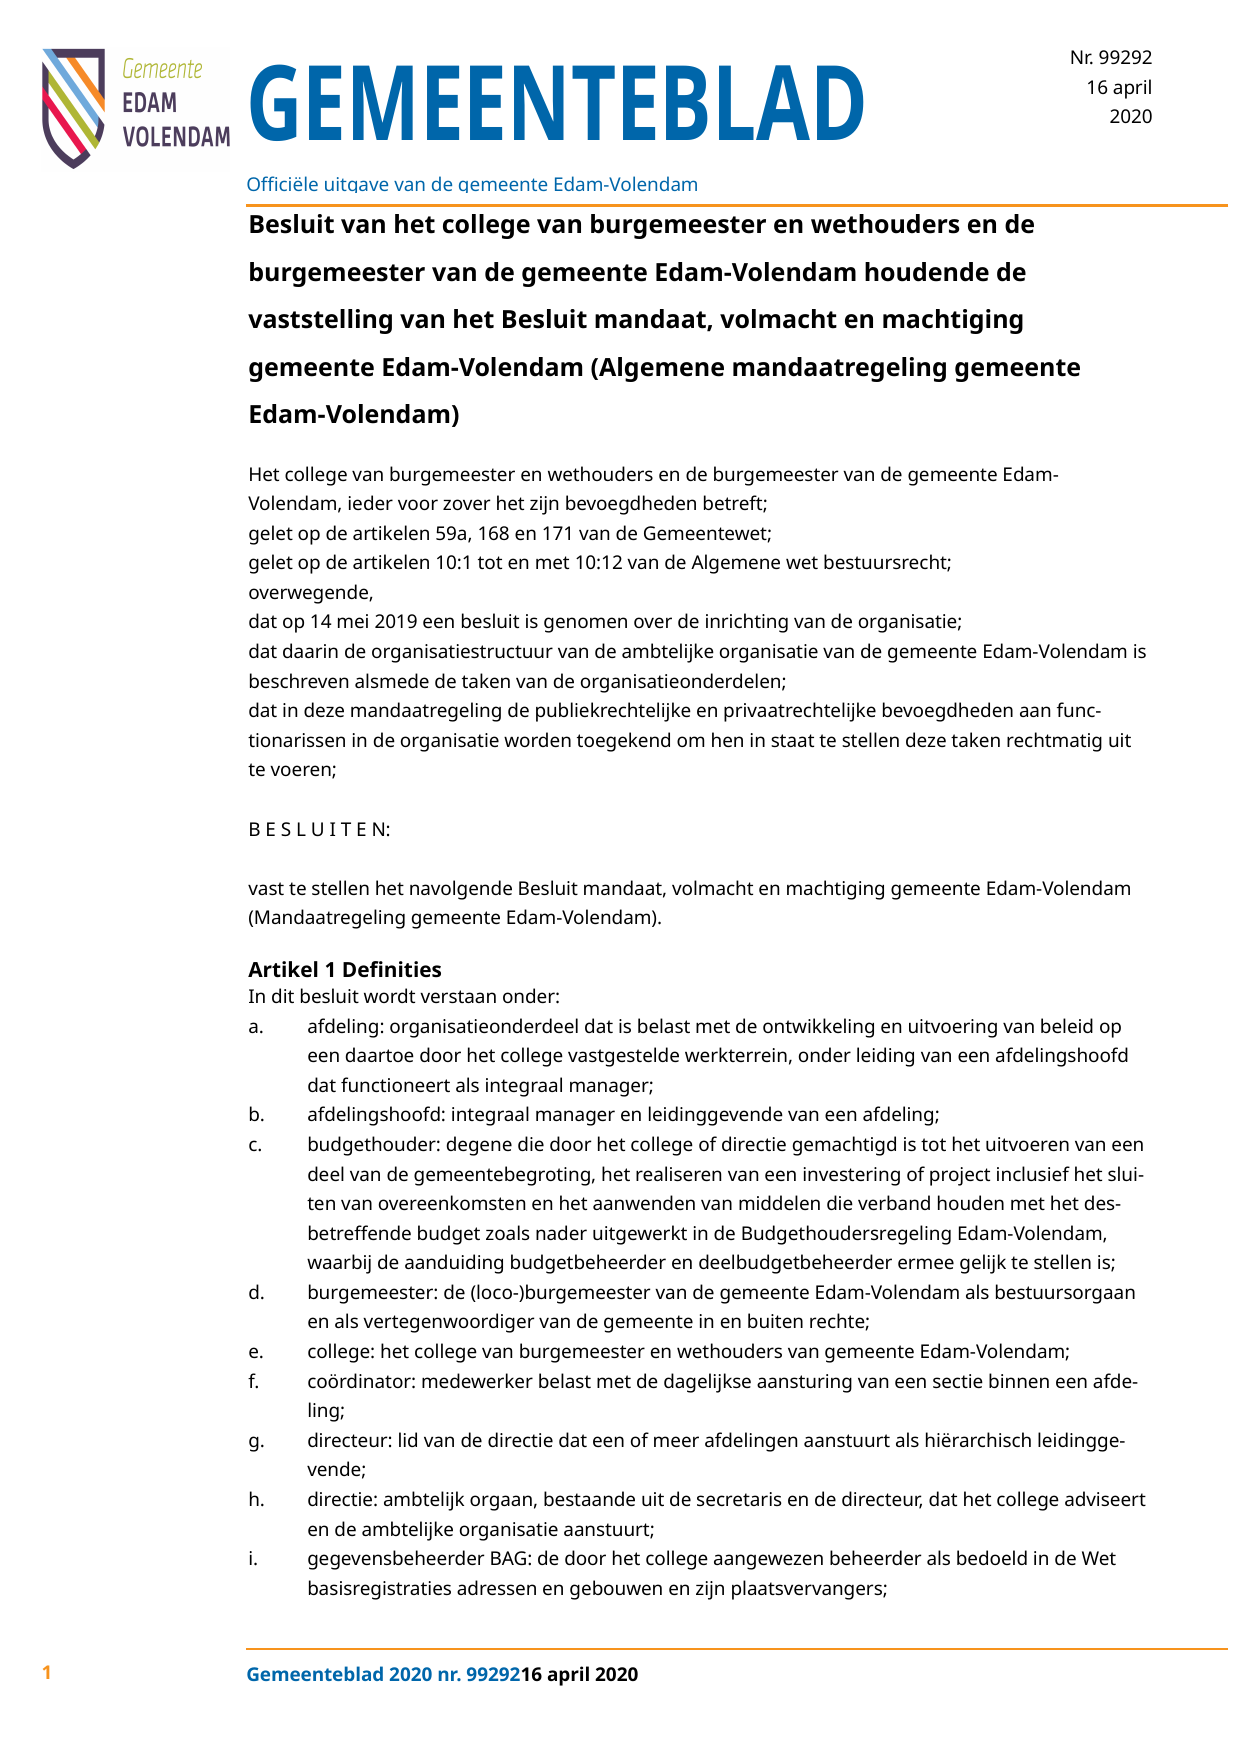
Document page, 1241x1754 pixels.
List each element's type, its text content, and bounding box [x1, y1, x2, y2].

list burgemeester: de (loco-)burgemeester van de gemeente Edam-Volendam als bestuursorgaan en als vertegenwoordiger van de gemeente in en buiten rechte; [248, 1279, 1152, 1334]
text vast te stellen het navolgende Besluit mandaat, volmacht en machtiging gemeente Edam-Volendam (Mandaatregeling gemeente Edam-Volendam). [248, 875, 1152, 930]
picture [41, 47, 231, 172]
list coördinator: medewerker belast met de dagelijkse aansturing van een sectie binnen een afde-ling; [248, 1368, 1152, 1423]
text Het college van burgemeester en wethouders en de burgemeester van de gemeente Edam-Volendam, ieder voor zover het zijn bevoegdheden betreft; [248, 461, 1152, 516]
text gelet op de artikelen 10:1 tot en met 10:12 van de Algemene wet bestuursrecht; [248, 549, 1152, 575]
list gegevensbeheerder BAG: de door het college aangewezen beheerder als bedoeld in de Wet basisregistraties adressen en gebouwen en zijn plaatsvervangers; [248, 1545, 1152, 1601]
list afdeling: organisatieonderdeel dat is belast met de ontwikkeling en uitvoering van beleid op een daartoe door het college vastgestelde werkterrein, onder leiding van een afdelingshoofd dat functioneert als integraal manager; [248, 1013, 1152, 1098]
list college: het college van burgemeester en wethouders van gemeente Edam-Volendam; [248, 1338, 1152, 1364]
list afdelingshoofd: integraal manager en leidinggevende van een afdeling; [248, 1102, 1152, 1127]
text gelet op de artikelen 59a, 168 en 171 van de Gemeentewet; [248, 520, 1152, 546]
list budgethouder: degene die door het college of directie gemachtigd is tot het uitvoeren van een deel van de gemeentebegroting, het realiseren van een investering of project inclusief het slui-ten van overeenkomsten en het aanwenden van middelen die verband houden met het des-betreffende budget zoals nader uitgewerkt in de Budgethoudersregeling Edam-Volendam, waarbij de aanduiding budgetbeheerder en deelbudgetbeheerder ermee gelijk te stellen is; [248, 1131, 1152, 1275]
text dat in deze mandaatregeling de publiekrechtelijke en privaatrechtelijke bevoegdheden aan func-tionarissen in de organisatie worden toegekend om hen in staat te stellen deze taken rechtmatig uit te voeren; [248, 697, 1152, 782]
list directeur: lid van de directie dat een of meer afdelingen aanstuurt als hiërarchisch leidingge-vende; [248, 1427, 1152, 1482]
text dat daarin de organisatiestructuur van de ambtelijke organisatie van de gemeente Edam-Volendam is beschreven alsmede de taken van de organisatieonderdelen; [248, 638, 1152, 693]
text overwegende, [248, 579, 1152, 605]
text In dit besluit wordt verstaan onder: [248, 983, 1152, 1009]
list directie: ambtelijk orgaan, bestaande uit de secretaris en de directeur, dat het college adviseert en de ambtelijke organisatie aanstuurt; [248, 1486, 1152, 1542]
text Artikel 1 Definities [248, 955, 1152, 983]
text Besluit van het college van burgemeester en wethouders en de burgemeester van de gemeente Edam-Volendam houdende de vaststelling van het Besluit mandaat, volmacht en machtiging gemeente Edam-Volendam (Algemene mandaatregeling gemeente Edam-Volendam) [248, 207, 1152, 431]
text B E S L U I T E N: [248, 816, 1152, 841]
text dat op 14 mei 2019 een besluit is genomen over de inrichting van de organisatie; [248, 609, 1152, 634]
